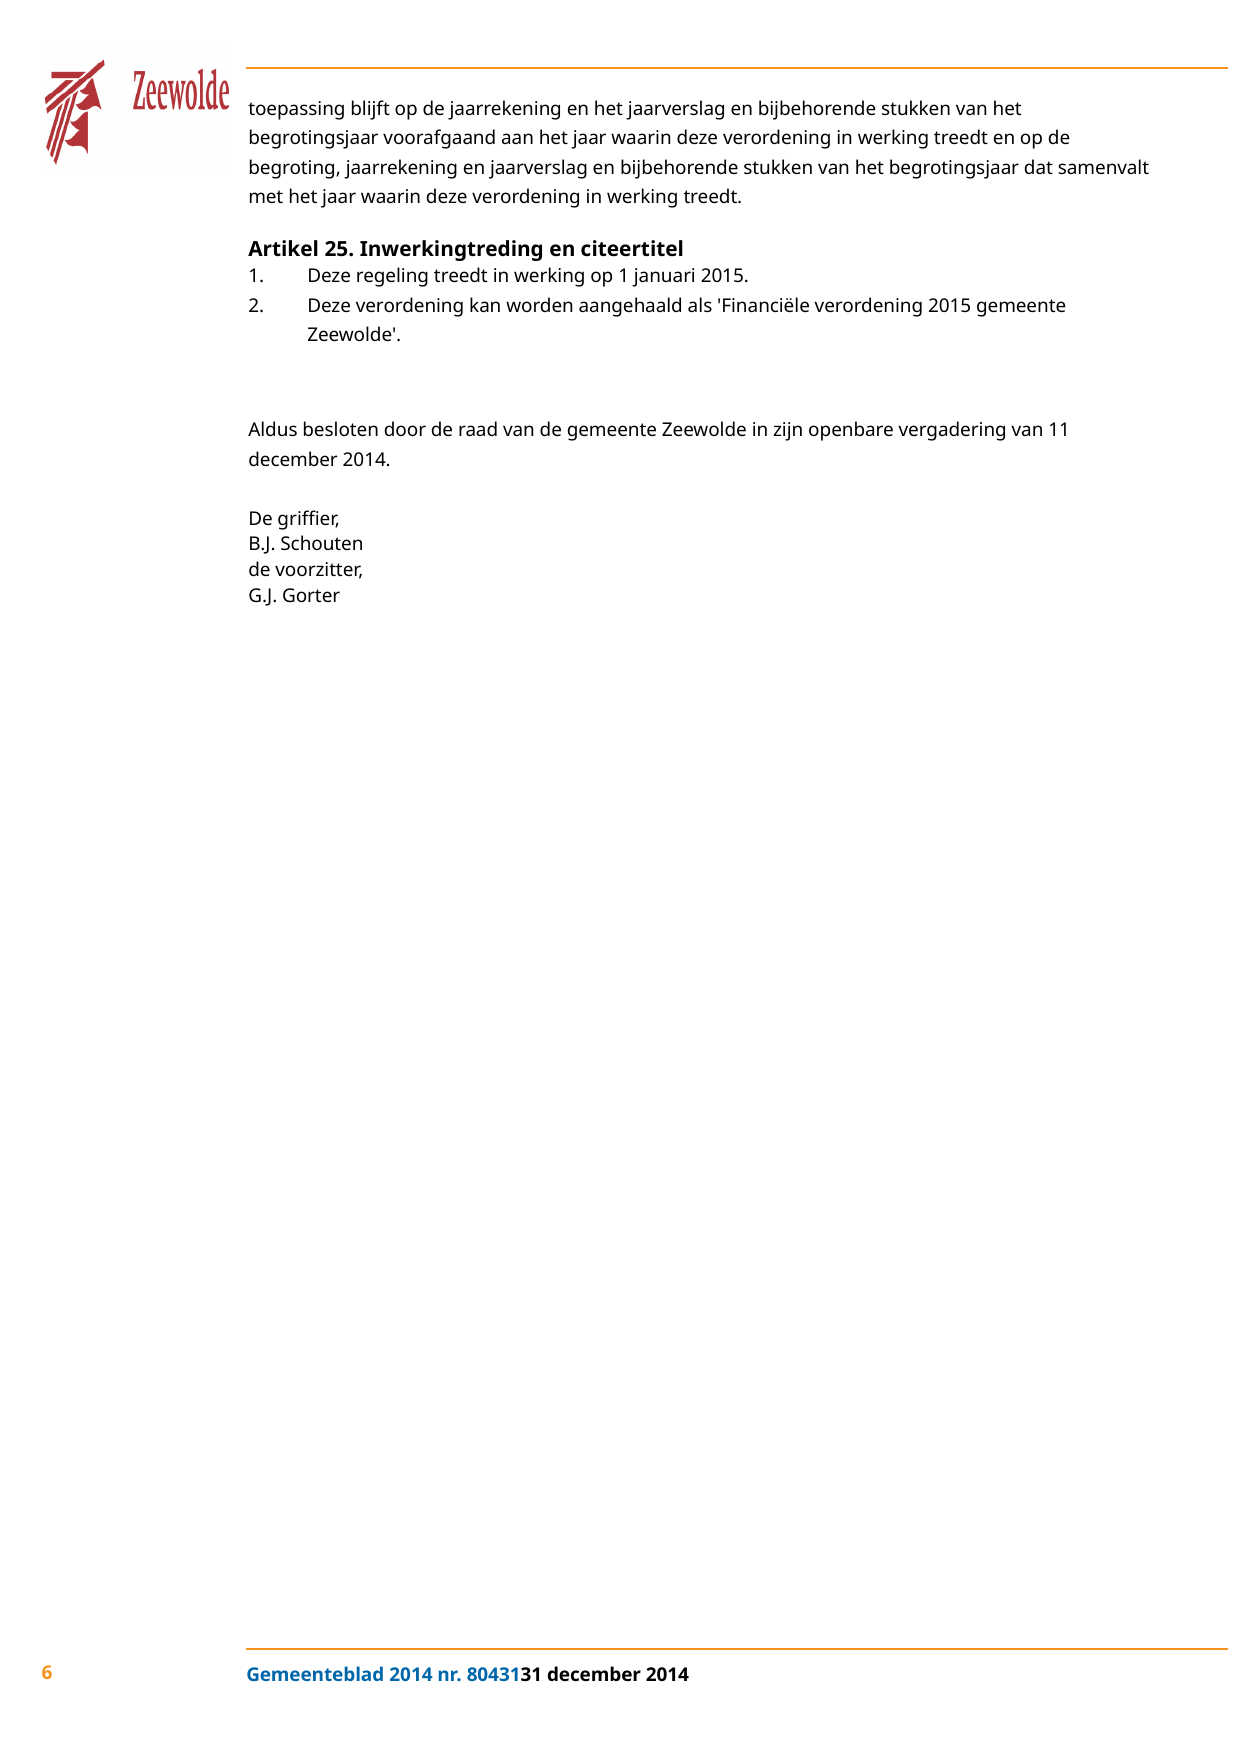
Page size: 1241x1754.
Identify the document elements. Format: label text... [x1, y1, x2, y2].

list Deze verordening kan worden aangehaald als 'Financiële verordening 2015 gemeente Zeewolde'. [248, 292, 1152, 347]
text De griffier, [248, 505, 1152, 531]
text B.J. Schouten [248, 531, 1152, 556]
text Aldus besloten door de raad van de gemeente Zeewolde in zijn openbare vergadering van 11 december 2014. [248, 416, 1152, 471]
text de voorzitter, [248, 556, 1152, 582]
list Deze regeling treedt in werking op 1 januari 2015. [248, 262, 1152, 288]
text G.J. Gorter [248, 582, 1152, 608]
text toepassing blijft op de jaarrekening en het jaarverslag en bijbehorende stukken van het begrotingsjaar voorafgaand aan het jaar waarin deze verordening in werking treedt en op de begroting, jaarrekening en jaarverslag en bijbehorende stukken van het begrotingsjaar dat samenvalt met het jaar waarin deze verordening in werking treedt. [248, 95, 1152, 209]
picture [41, 47, 231, 172]
text Artikel 25. Inwerkingtreding en citeertitel [248, 234, 1152, 262]
